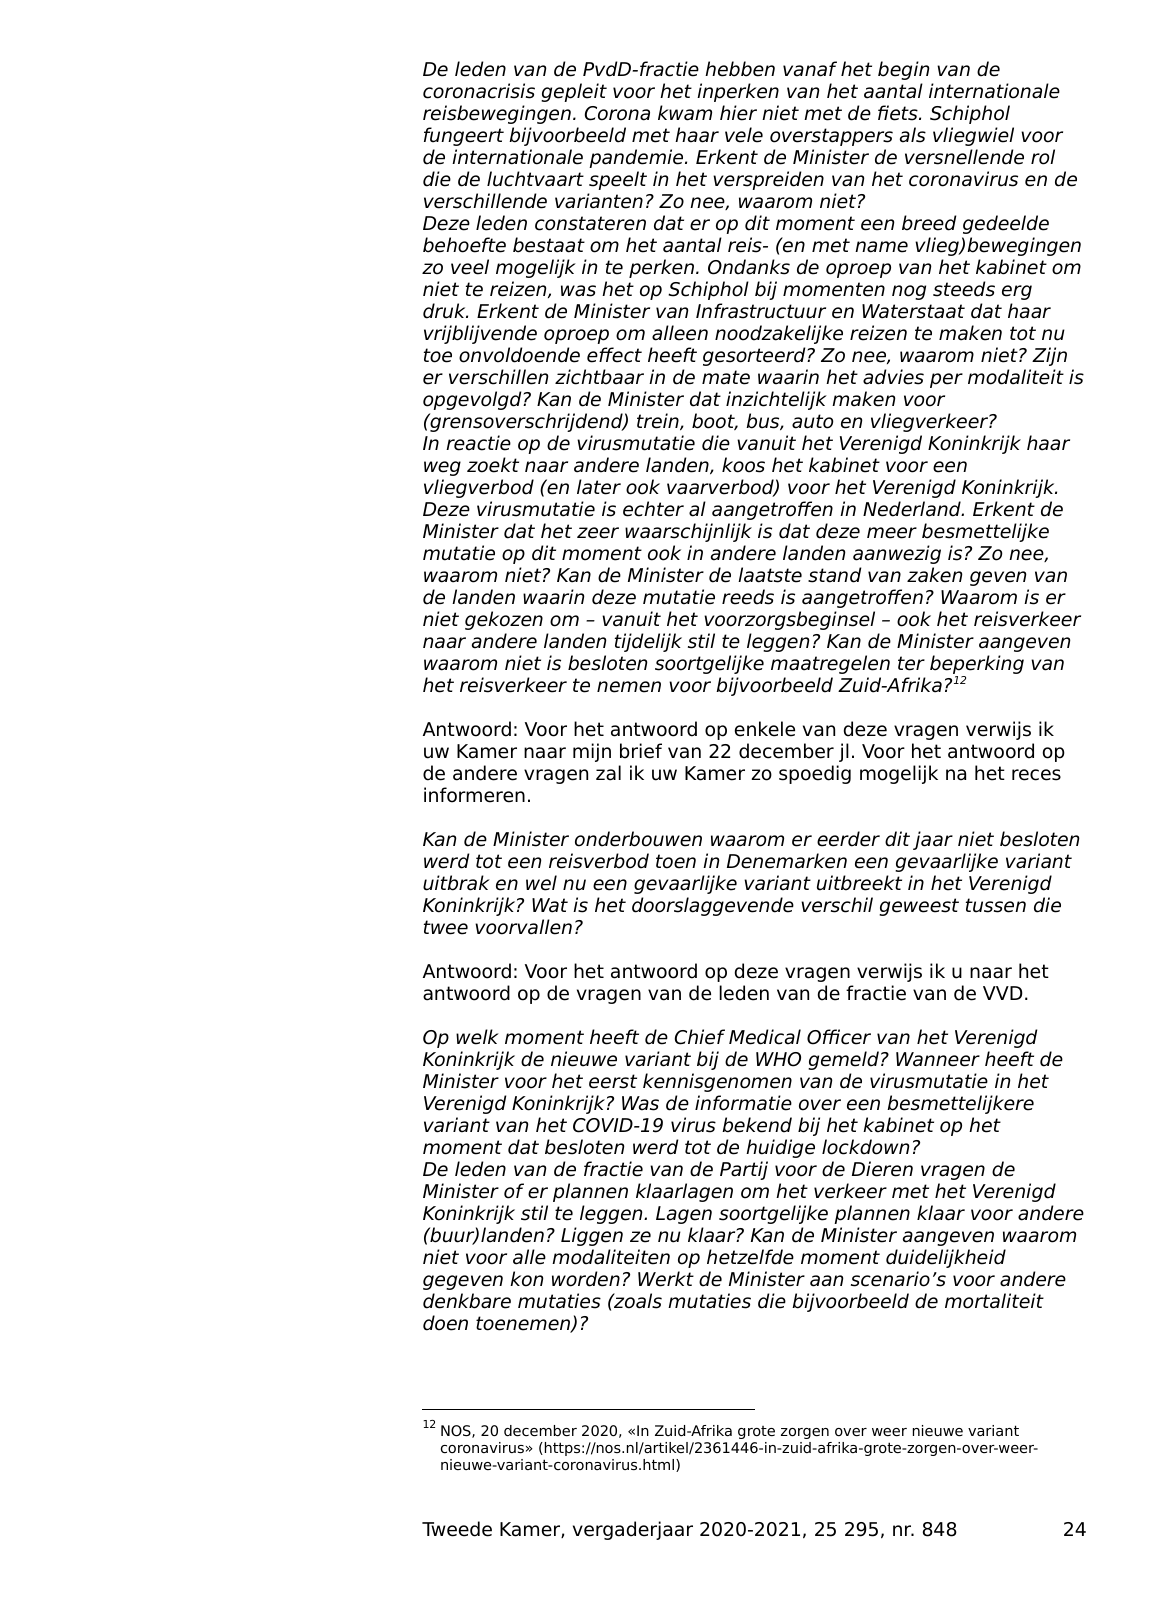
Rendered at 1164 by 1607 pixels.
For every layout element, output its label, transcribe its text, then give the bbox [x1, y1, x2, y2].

text De leden van de fractie van de Partij voor de Dieren vragen de Minister of er plannen klaarlagen om het verkeer met het Verenigd Koninkrijk stil te leggen. Lagen soortgelijke plannen klaar voor andere (buur)landen? Liggen ze nu klaar? Kan de Minister aangeven waarom niet voor alle modaliteiten op hetzelfde moment duidelijkheid gegeven kon worden? Werkt de Minister aan scenario’s voor andere denkbare mutaties (zoals mutaties die bijvoorbeeld de mortaliteit doen toenemen)? [422, 1159, 1087, 1335]
text Deze leden constateren dat er op dit moment een breed gedeelde behoefte bestaat om het aantal reis- (en met name vlieg)bewegingen zo veel mogelijk in te perken. Ondanks de oproep van het kabinet om niet te reizen, was het op Schiphol bij momenten nog steeds erg druk. Erkent de Minister van Infrastructuur en Waterstaat dat haar vrijblijvende oproep om alleen noodzakelijke reizen te maken tot nu toe onvoldoende effect heeft gesorteerd? Zo nee, waarom niet? Zijn er verschillen zichtbaar in de mate waarin het advies per modaliteit is opgevolgd? Kan de Minister dat inzichtelijk maken voor (grensoverschrijdend) trein, boot, bus, auto en vliegverkeer? [422, 213, 1087, 433]
text Antwoord: Voor het antwoord op deze vragen verwijs ik u naar het antwoord op de vragen van de leden van de fractie van de VVD. [422, 961, 1087, 1005]
text NOS, 20 december 2020, «In Zuid-Afrika grote zorgen over weer nieuwe variant coronavirus» (https://nos.nl/artikel/2361446-in-zuid-afrika-grote-zorgen-over-weer-nieuwe-variant-coronavirus.html) [422, 1418, 1087, 1474]
text De leden van de PvdD-fractie hebben vanaf het begin van de coronacrisis gepleit voor het inperken van het aantal internationale reisbewegingen. Corona kwam hier niet met de fiets. Schiphol fungeert bijvoorbeeld met haar vele overstappers als vliegwiel voor de internationale pandemie. Erkent de Minister de versnellende rol die de luchtvaart speelt in het verspreiden van het coronavirus en de verschillende varianten? Zo nee, waarom niet? [422, 59, 1087, 213]
text Antwoord: Voor het antwoord op enkele van deze vragen verwijs ik uw Kamer naar mijn brief van 22 december jl. Voor het antwoord op de andere vragen zal ik uw Kamer zo spoedig mogelijk na het reces informeren. [422, 719, 1087, 807]
text Op welk moment heeft de Chief Medical Officer van het Verenigd Koninkrijk de nieuwe variant bij de WHO gemeld? Wanneer heeft de Minister voor het eerst kennisgenomen van de virusmutatie in het Verenigd Koninkrijk? Was de informatie over een besmettelijkere variant van het COVID-19 virus bekend bij het kabinet op het moment dat besloten werd tot de huidige lockdown? [422, 1027, 1087, 1159]
text In reactie op de virusmutatie die vanuit het Verenigd Koninkrijk haar weg zoekt naar andere landen, koos het kabinet voor een vliegverbod (en later ook vaarverbod) voor het Verenigd Koninkrijk. Deze virusmutatie is echter al aangetroffen in Nederland. Erkent de Minister dat het zeer waarschijnlijk is dat deze meer besmettelijke mutatie op dit moment ook in andere landen aanwezig is? Zo nee, waarom niet? Kan de Minister de laatste stand van zaken geven van de landen waarin deze mutatie reeds is aangetroffen? Waarom is er niet gekozen om – vanuit het voorzorgsbeginsel – ook het reisverkeer naar andere landen tijdelijk stil te leggen? Kan de Minister aangeven waarom niet is besloten soortgelijke maatregelen ter beperking van het reisverkeer te nemen voor bijvoorbeeld Zuid-Afrika? [422, 433, 1087, 696]
text Kan de Minister onderbouwen waarom er eerder dit jaar niet besloten werd tot een reisverbod toen in Denemarken een gevaarlijke variant uitbrak en wel nu een gevaarlijke variant uitbreekt in het Verenigd Koninkrijk? Wat is het doorslaggevende verschil geweest tussen die twee voorvallen? [422, 829, 1087, 939]
